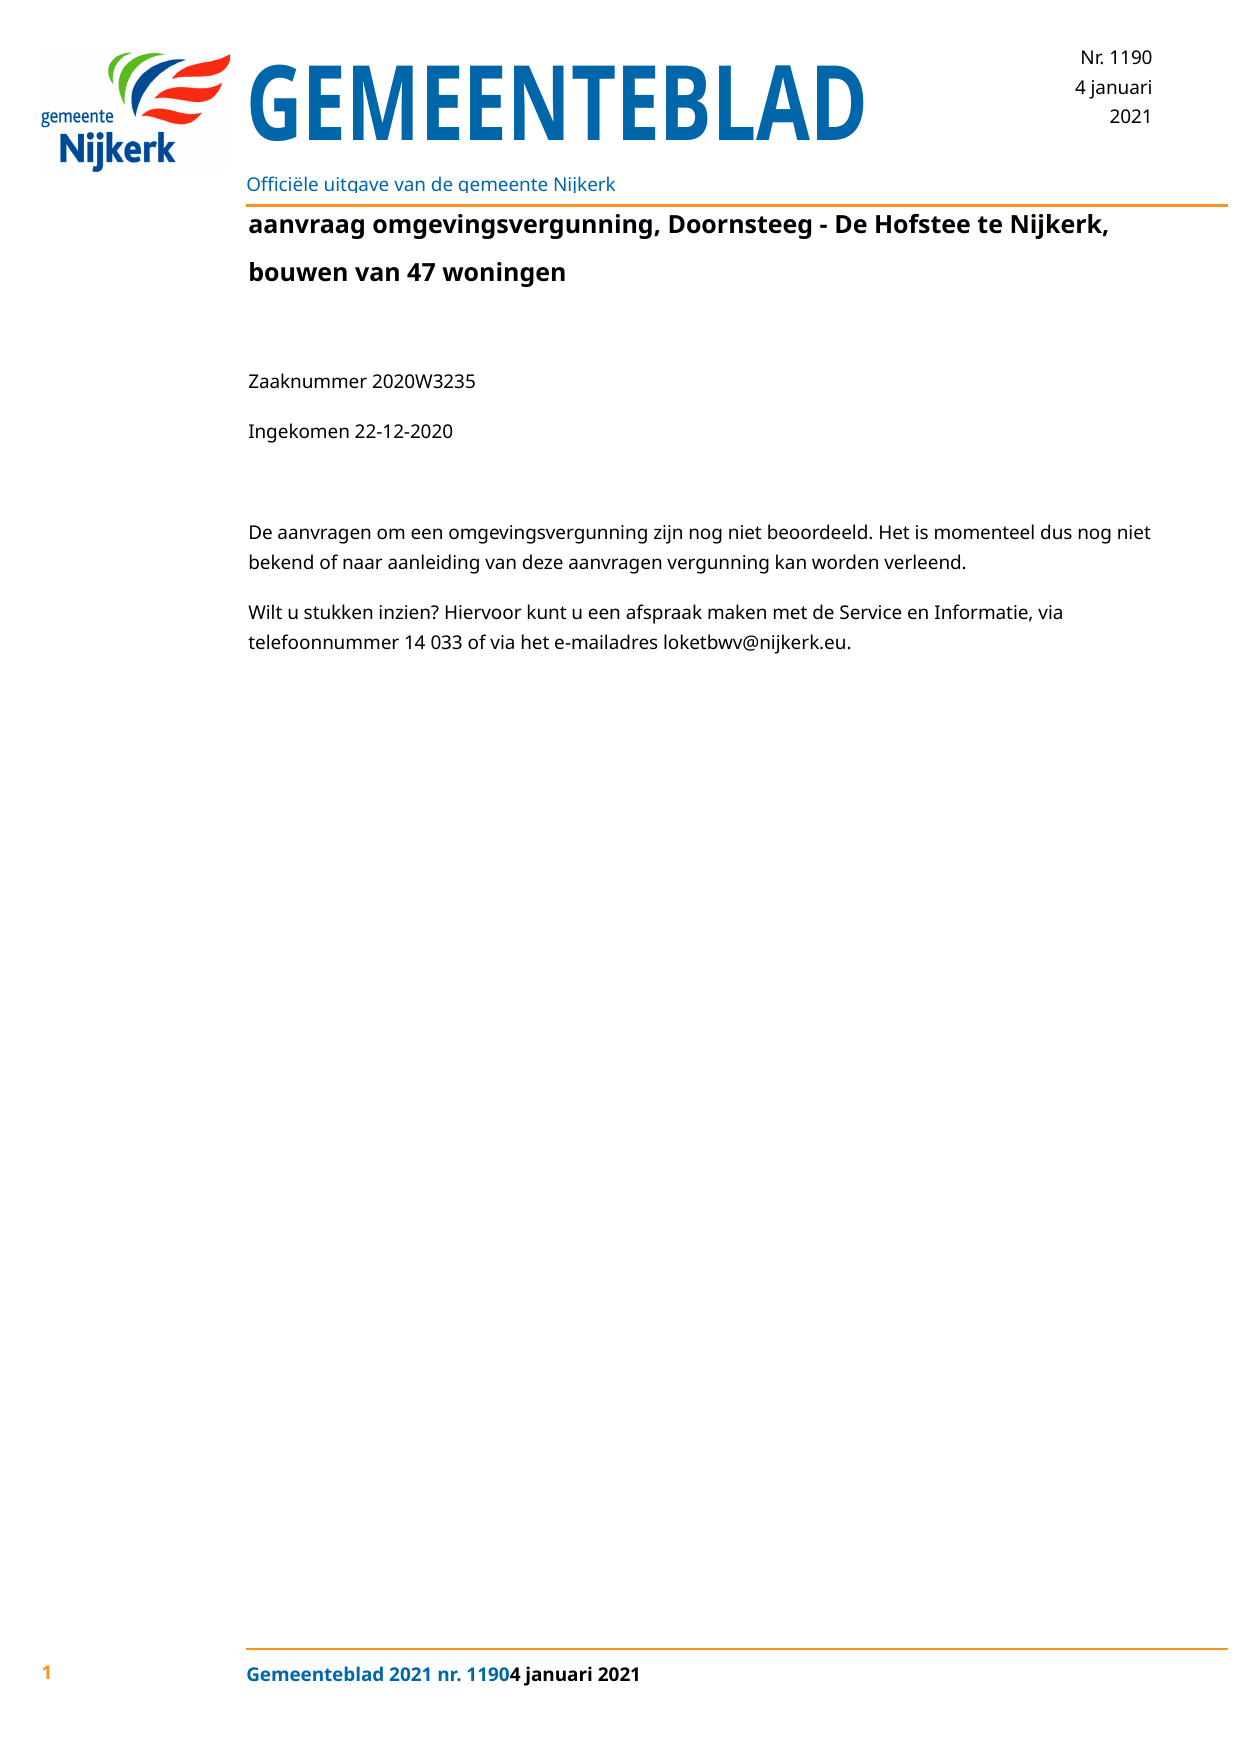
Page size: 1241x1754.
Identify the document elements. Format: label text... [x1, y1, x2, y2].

picture [41, 47, 231, 172]
text De aanvragen om een omgevingsvergunning zijn nog niet beoordeeld. Het is momenteel dus nog niet bekend of naar aanleiding van deze aanvragen vergunning kan worden verleend. [248, 519, 1152, 575]
text Zaaknummer 2020W3235 [248, 368, 1152, 394]
text Ingekomen 22-12-2020 [248, 419, 1152, 444]
text Wilt u stukken inzien? Hiervoor kunt u een afspraak maken met de Service en Informatie, via telefoonnummer 14 033 of via het e-mailadres loketbwv@nijkerk.eu. [248, 599, 1152, 655]
text aanvraag omgevingsvergunning, Doornsteeg - De Hofstee te Nijkerk, bouwen van 47 woningen [248, 207, 1152, 288]
